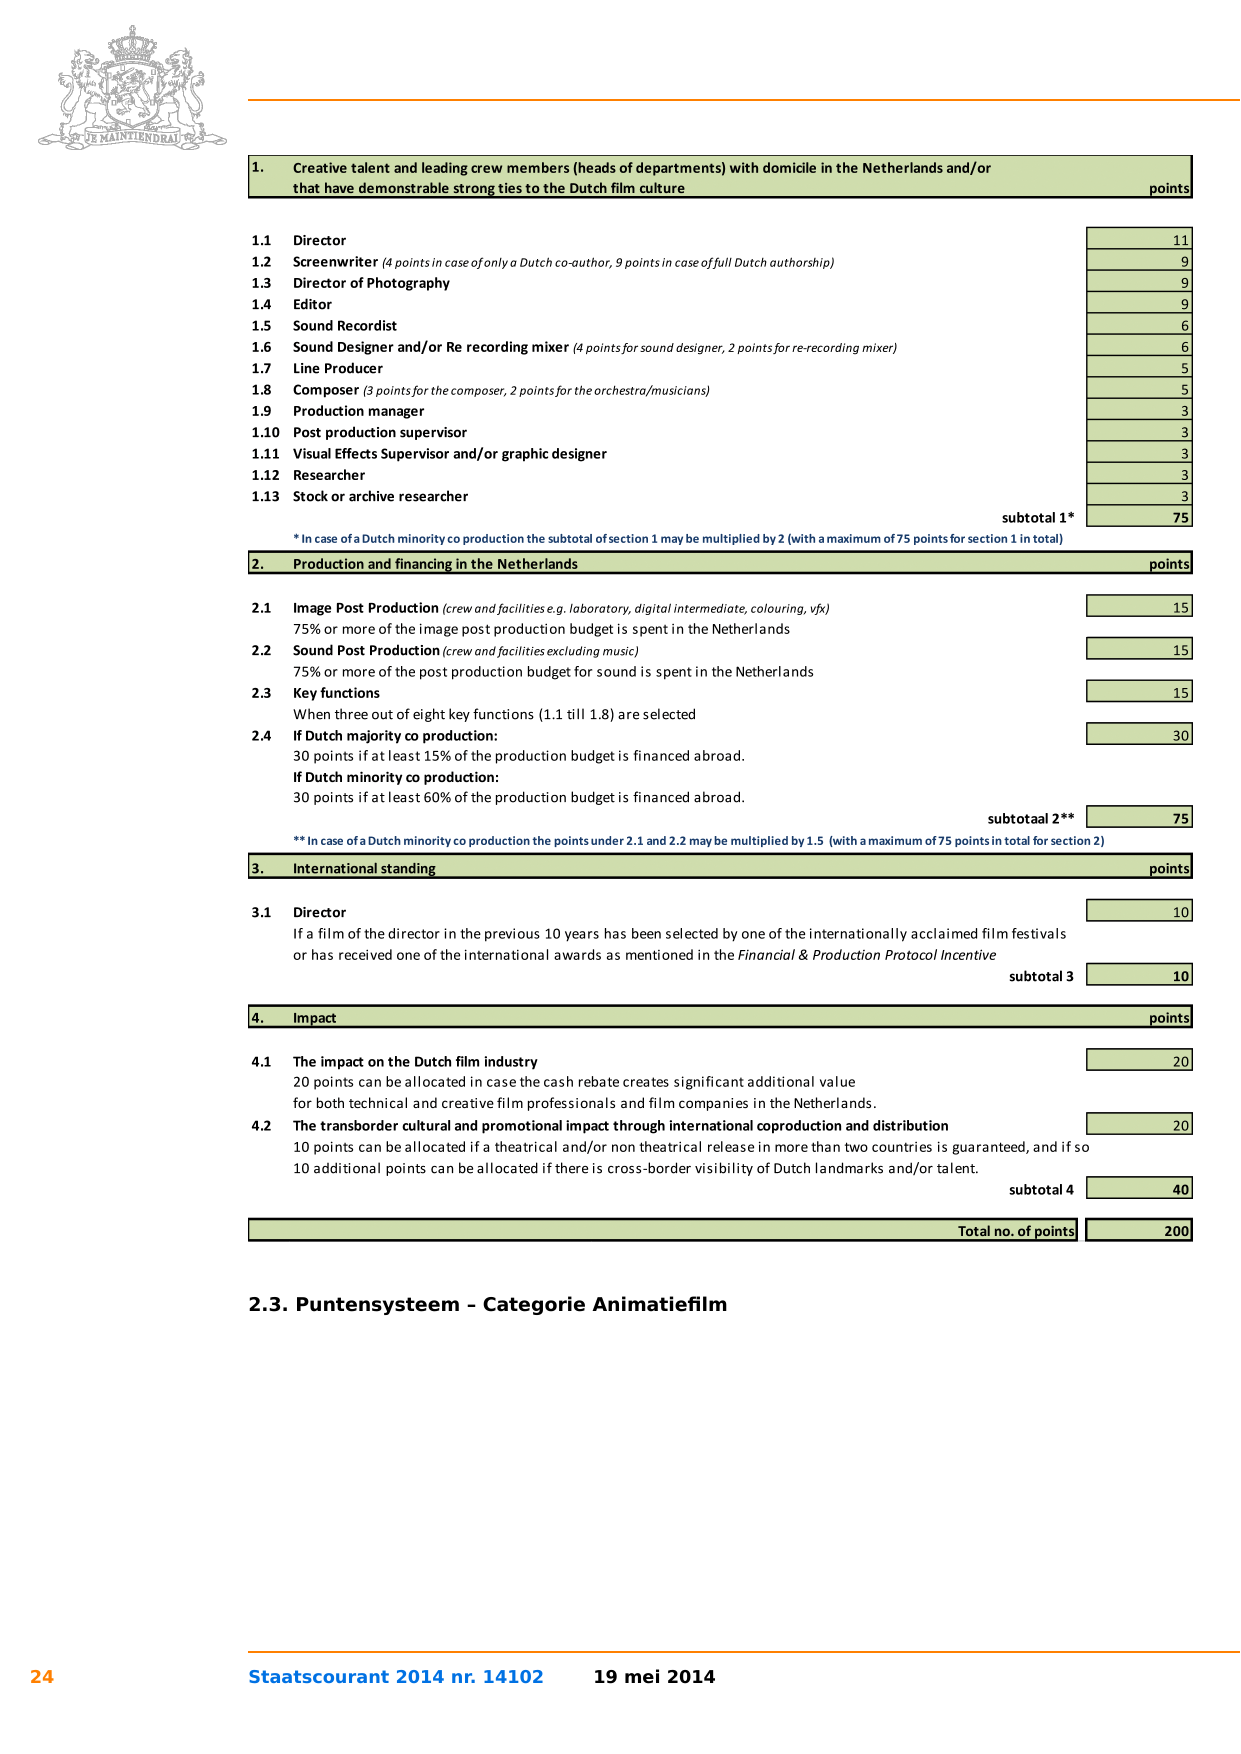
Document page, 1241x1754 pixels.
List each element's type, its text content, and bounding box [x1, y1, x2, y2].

subtitle 2.3. Puntensysteem – Categorie Animatiefilm [248, 1293, 1163, 1315]
picture [38, 25, 227, 150]
picture [248, 155, 1193, 1242]
